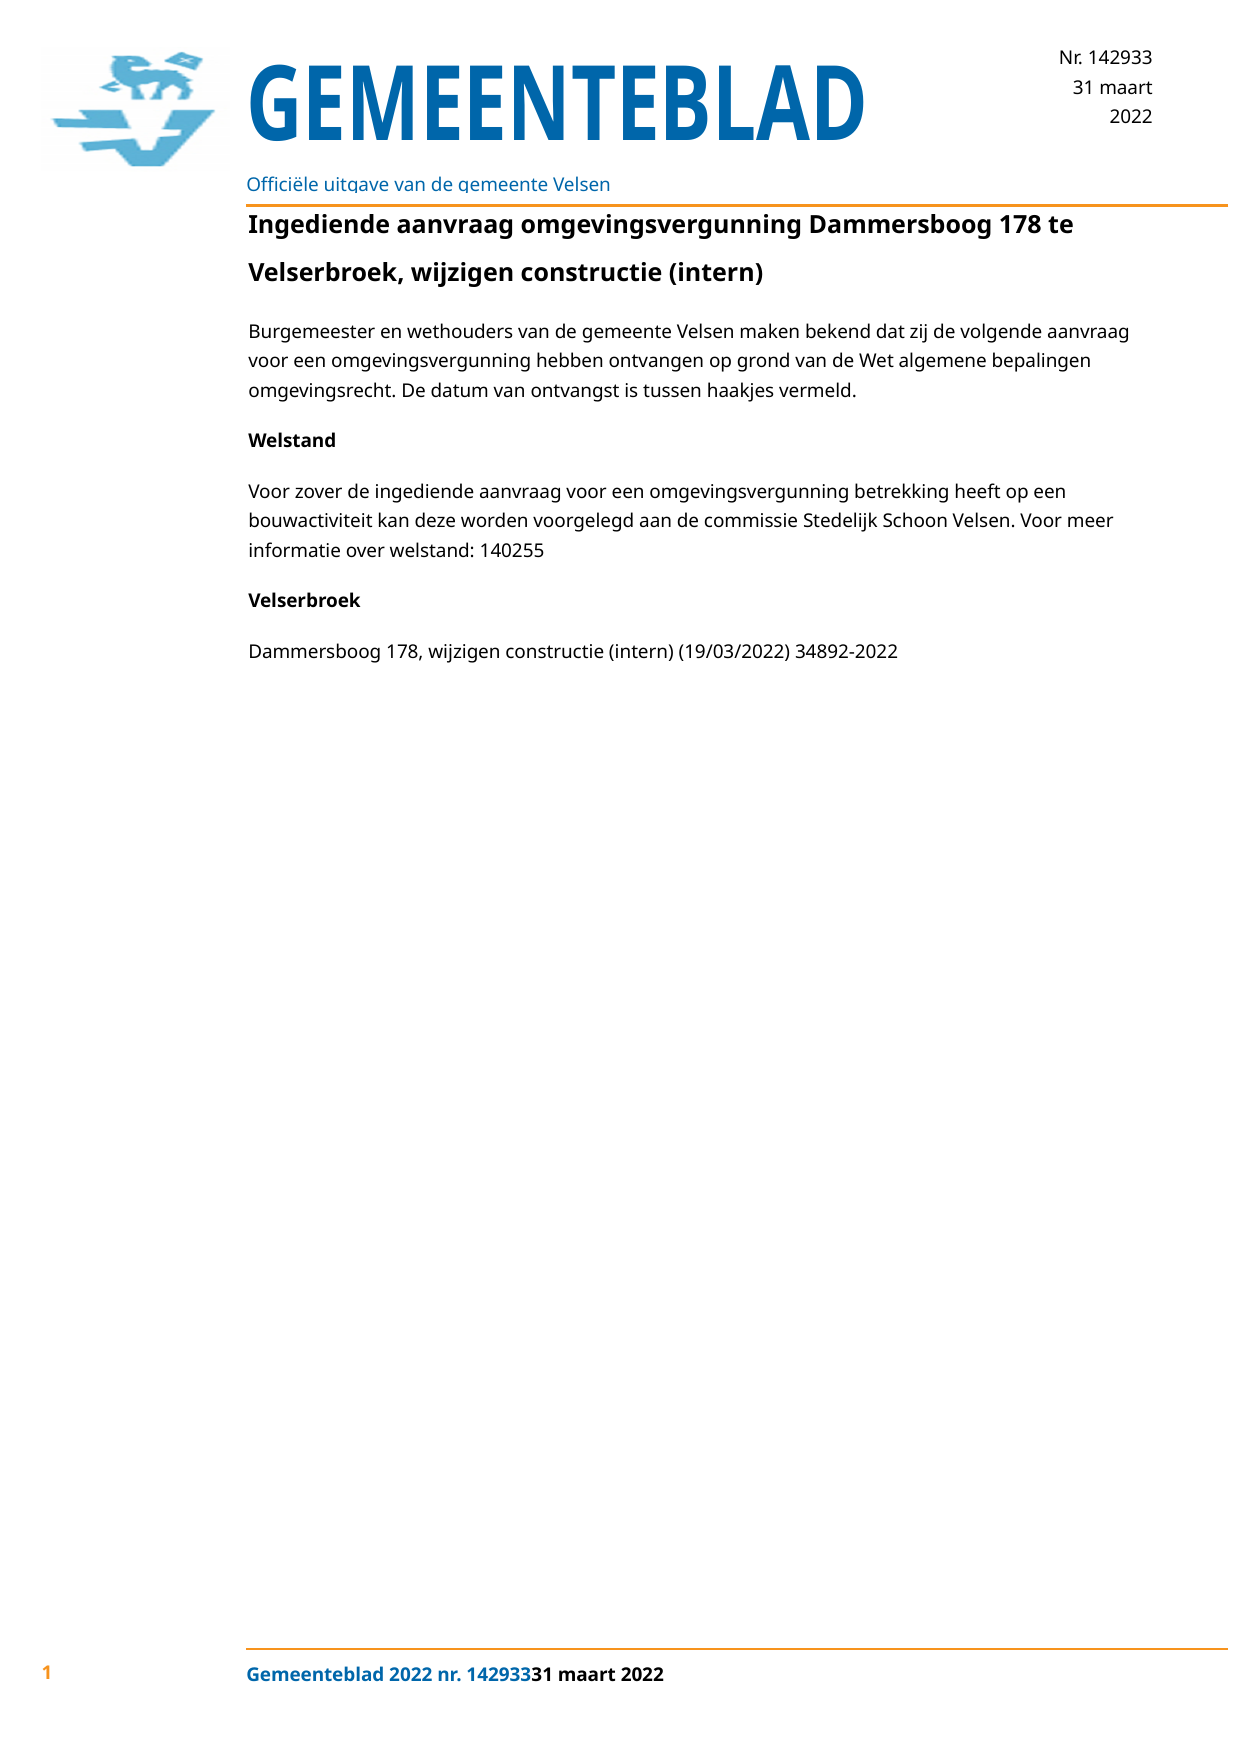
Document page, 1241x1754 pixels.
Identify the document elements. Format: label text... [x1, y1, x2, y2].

picture [41, 47, 231, 172]
text Voor zover de ingediende aanvraag voor een omgevingsvergunning betrekking heeft op een bouwactiviteit kan deze worden voorgelegd aan de commissie Stedelijk Schoon Velsen. Voor meer informatie over welstand: 140255 [248, 478, 1152, 563]
text Welstand [248, 427, 1152, 453]
text Velserbroek [248, 587, 1152, 613]
text Dammersboog 178, wijzigen constructie (intern) (19/03/2022) 34892-2022 [248, 638, 1152, 664]
text Ingediende aanvraag omgevingsvergunning Dammersboog 178 te Velserbroek, wijzigen constructie (intern) [248, 207, 1152, 288]
text Burgemeester en wethouders van de gemeente Velsen maken bekend dat zij de volgende aanvraag voor een omgevingsvergunning hebben ontvangen op grond van de Wet algemene bepalingen omgevingsrecht. De datum van ontvangst is tussen haakjes vermeld. [248, 318, 1152, 403]
